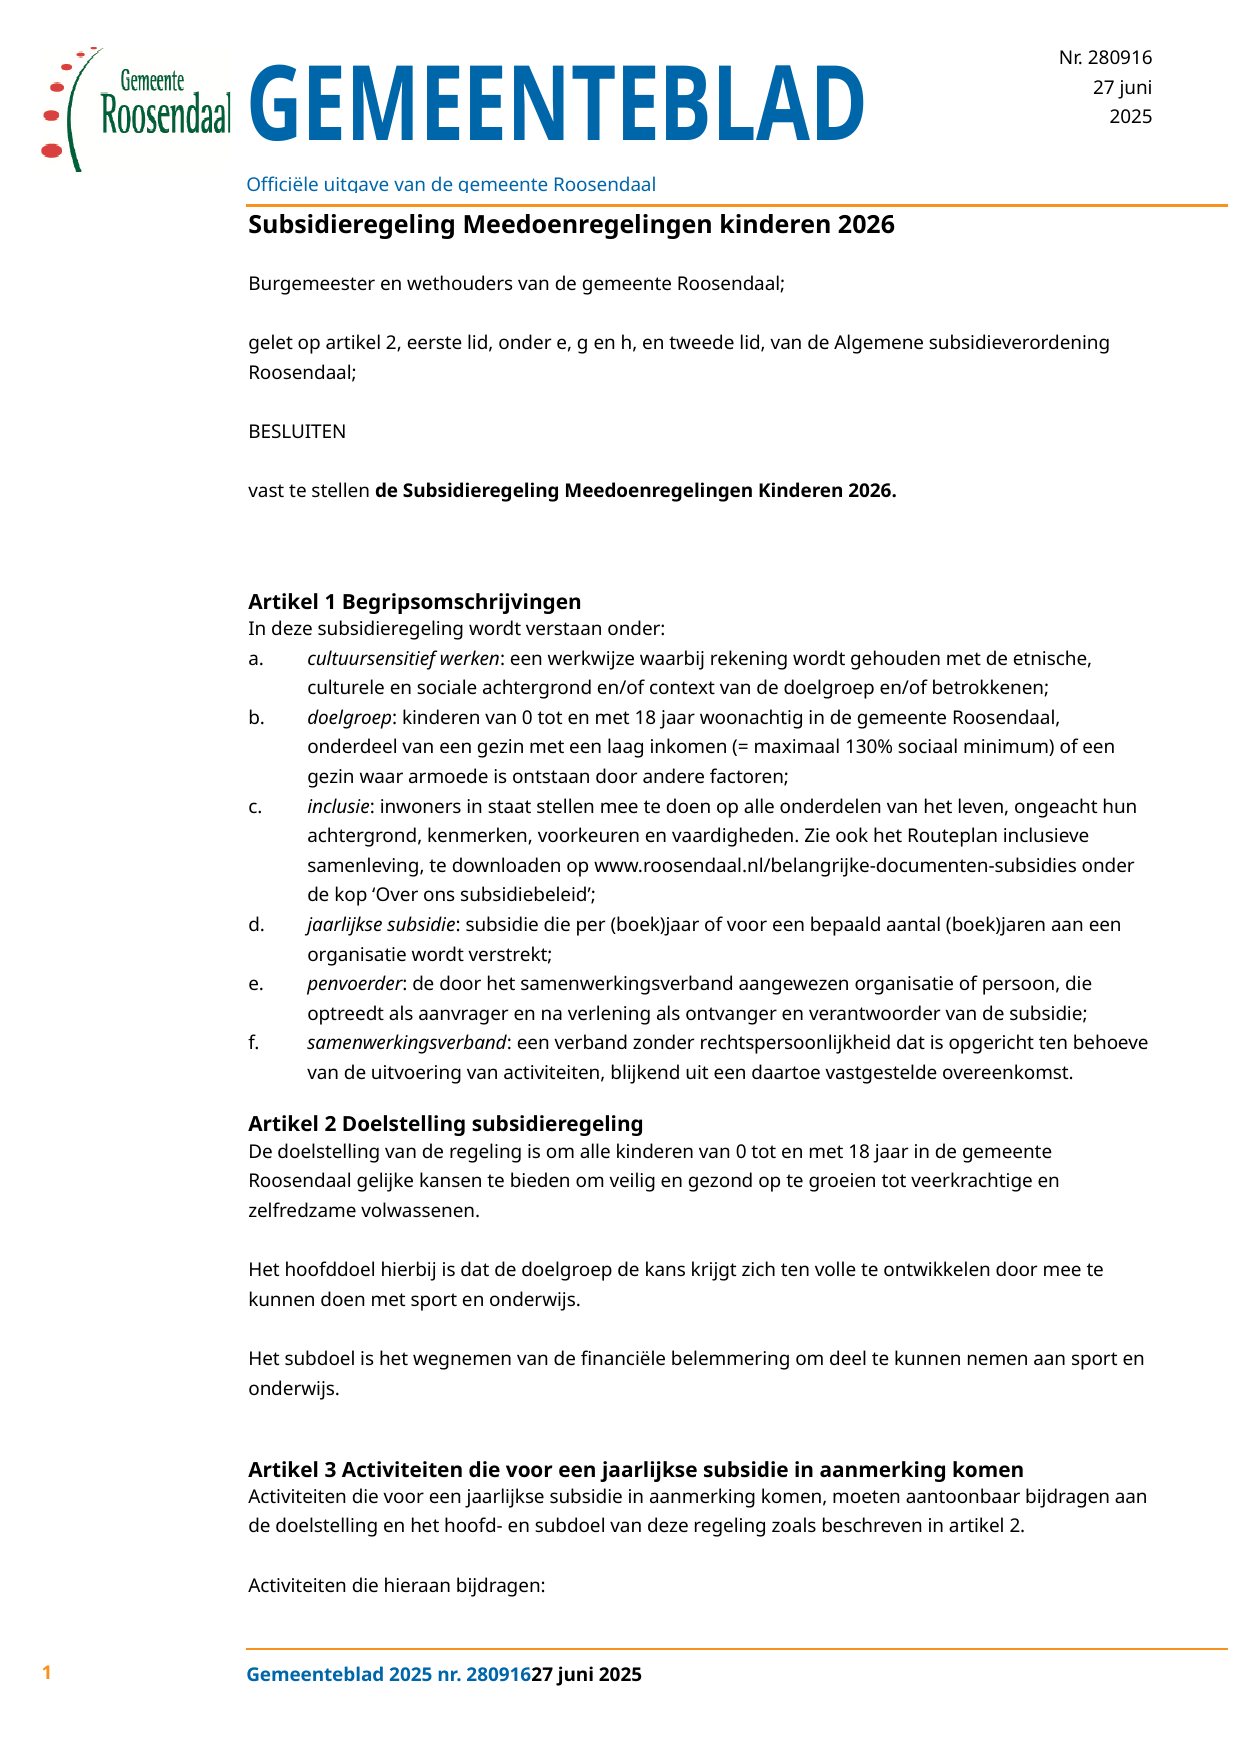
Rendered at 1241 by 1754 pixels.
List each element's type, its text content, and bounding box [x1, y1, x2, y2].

text gelet op artikel 2, eerste lid, onder e, g en h, en tweede lid, van de Algemene subsidieverordening Roosendaal; [248, 329, 1152, 385]
text Artikel 2 Doelstelling subsidieregeling [248, 1109, 1152, 1138]
list doelgroep: kinderen van 0 tot en met 18 jaar woonachtig in de gemeente Roosendaal, onderdeel van een gezin met een laag inkomen (= maximaal 130% sociaal minimum) of een gezin waar armoede is ontstaan door andere factoren; [248, 704, 1152, 789]
text Subsidieregeling Meedoenregelingen kinderen 2026 [248, 207, 1152, 241]
text Het subdoel is het wegnemen van de financiële belemmering om deel te kunnen nemen aan sport en onderwijs. [248, 1345, 1152, 1400]
text Activiteiten die hieraan bijdragen: [248, 1572, 1152, 1598]
text Activiteiten die voor een jaarlijkse subsidie in aanmerking komen, moeten aantoonbaar bijdragen aan de doelstelling en het hoofd- en subdoel van deze regeling zoals beschreven in artikel 2. [248, 1483, 1152, 1538]
text De doelstelling van de regeling is om alle kinderen van 0 tot en met 18 jaar in de gemeente Roosendaal gelijke kansen te bieden om veilig en gezond op te groeien tot veerkrachtige en zelfredzame volwassenen. [248, 1138, 1152, 1223]
text Burgemeester en wethouders van de gemeente Roosendaal; [248, 270, 1152, 296]
text BESLUITEN [248, 418, 1152, 444]
list inclusie: inwoners in staat stellen mee te doen op alle onderdelen van het leven, ongeacht hun achtergrond, kenmerken, voorkeuren en vaardigheden. Zie ook het Routeplan inclusieve samenleving, te downloaden op www.roosendaal.nl/belangrijke-documenten-subsidies onder de kop ‘Over ons subsidiebeleid’; [248, 793, 1152, 907]
text Artikel 3 Activiteiten die voor een jaarlijkse subsidie in aanmerking komen [248, 1455, 1152, 1483]
picture [41, 47, 231, 172]
text Artikel 1 Begripsomschrijvingen [248, 587, 1152, 615]
list penvoerder: de door het samenwerkingsverband aangewezen organisatie of persoon, die optreedt als aanvrager en na verlening als ontvanger en verantwoorder van de subsidie; [248, 970, 1152, 1026]
list samenwerkingsverband: een verband zonder rechtspersoonlijkheid dat is opgericht ten behoeve van de uitvoering van activiteiten, blijkend uit een daartoe vastgestelde overeenkomst. [248, 1029, 1152, 1085]
text In deze subsidieregeling wordt verstaan onder: [248, 615, 1152, 641]
text Het hoofddoel hierbij is dat de doelgroep de kans krijgt zich ten volle te ontwikkelen door mee te kunnen doen met sport en onderwijs. [248, 1256, 1152, 1312]
list cultuursensitief werken: een werkwijze waarbij rekening wordt gehouden met de etnische, culturele en sociale achtergrond en/of context van de doelgroep en/of betrokkenen; [248, 645, 1152, 700]
text vast te stellen de Subsidieregeling Meedoenregelingen Kinderen 2026. [248, 477, 1152, 503]
list jaarlijkse subsidie: subsidie die per (boek)jaar of voor een bepaald aantal (boek)jaren aan een organisatie wordt verstrekt; [248, 911, 1152, 967]
